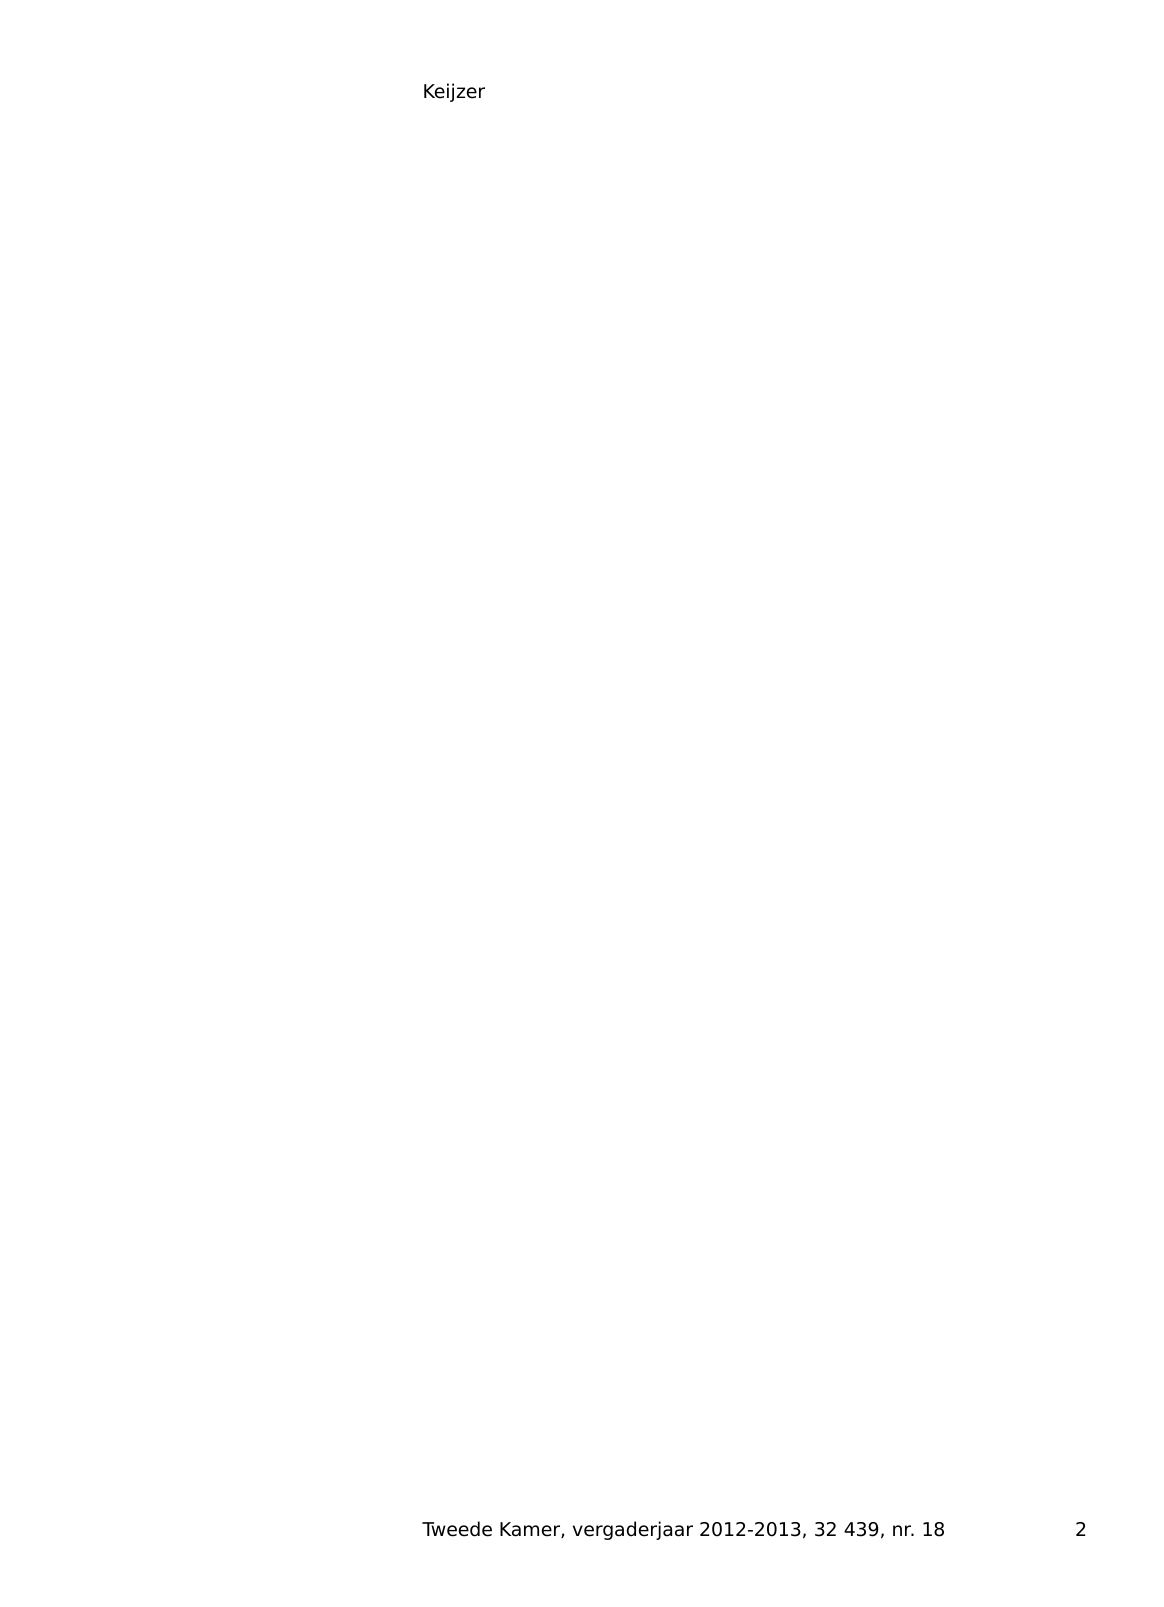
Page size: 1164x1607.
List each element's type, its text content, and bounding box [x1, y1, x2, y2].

text Keijzer [422, 59, 1087, 103]
